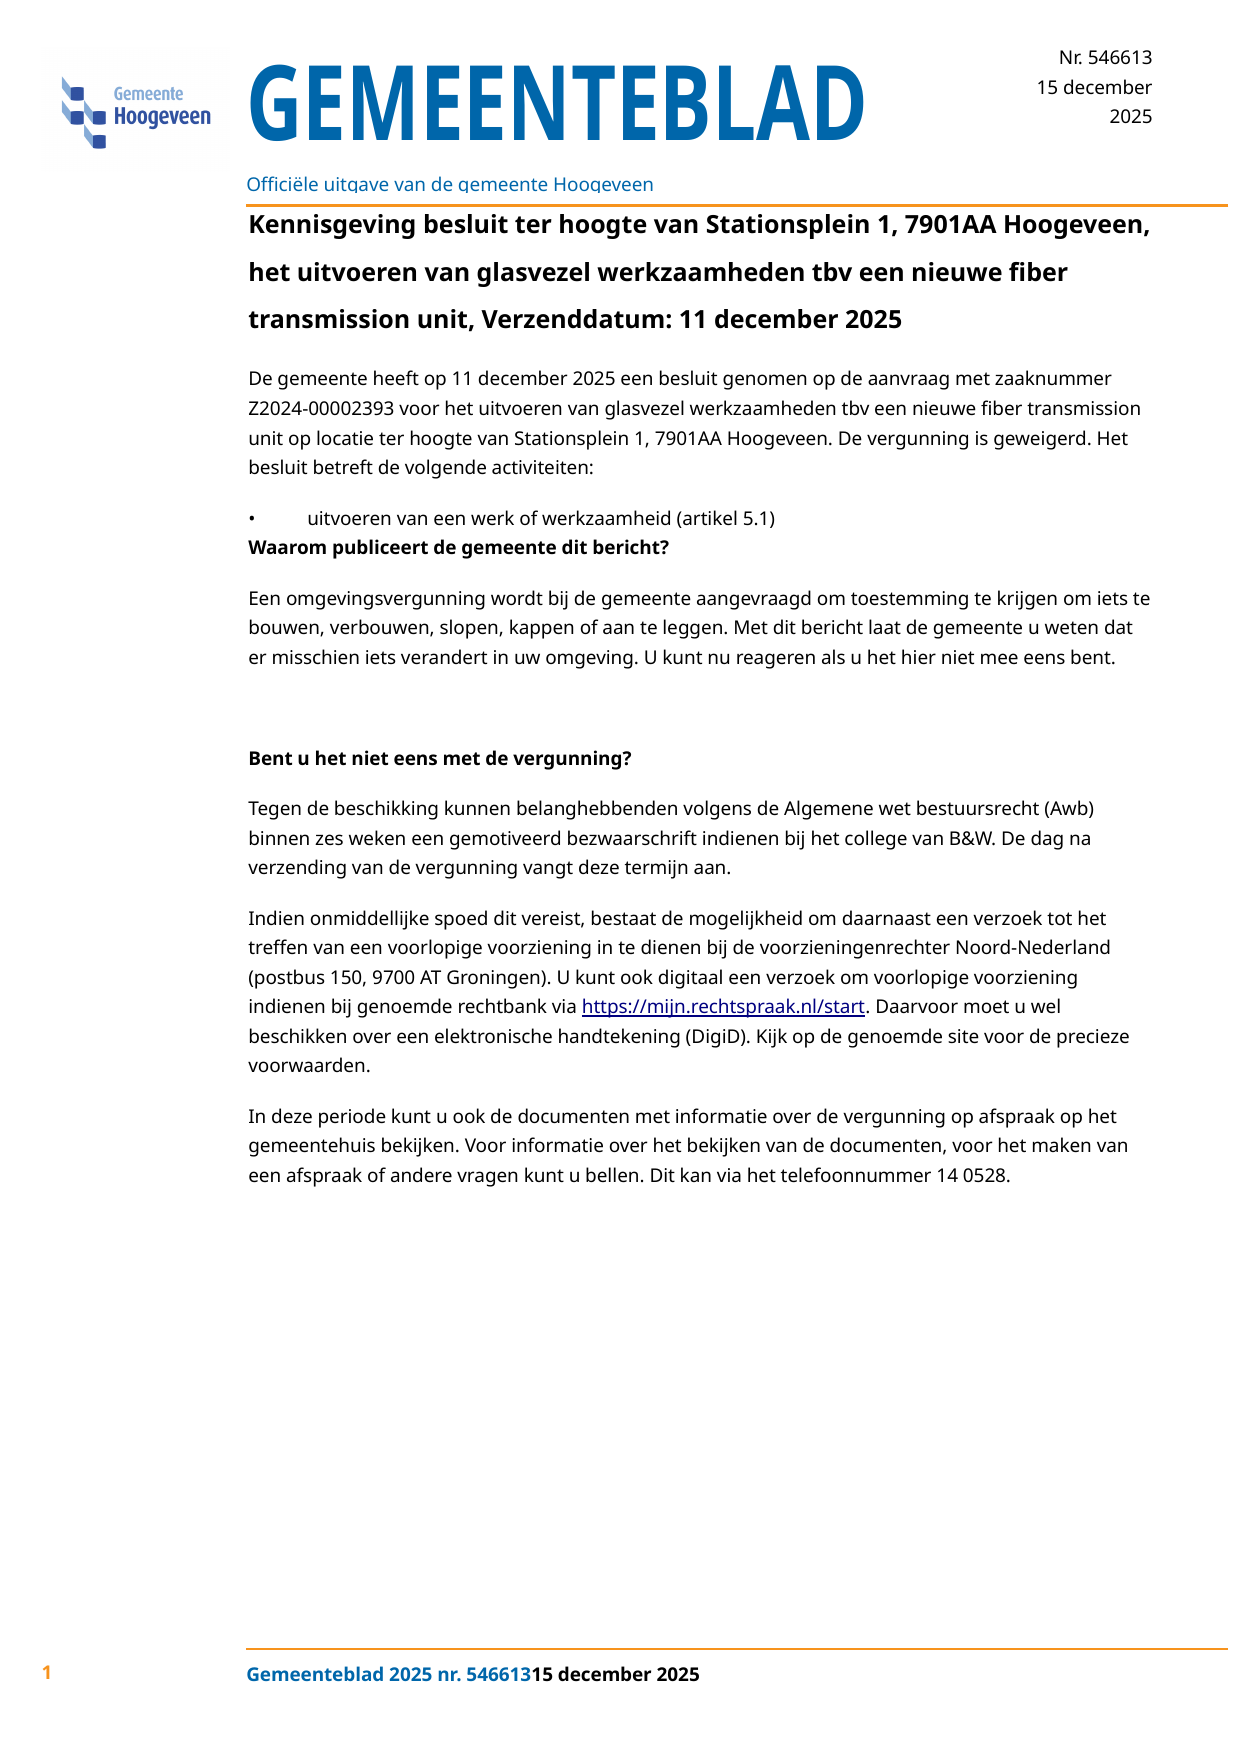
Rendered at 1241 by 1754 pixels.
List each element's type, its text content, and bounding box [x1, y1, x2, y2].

text Een omgevingsvergunning wordt bij de gemeente aangevraagd om toestemming te krijgen om iets te bouwen, verbouwen, slopen, kappen of aan te leggen. Met dit bericht laat de gemeente u weten dat er misschien iets verandert in uw omgeving. U kunt nu reageren als u het hier niet mee eens bent. [248, 585, 1152, 669]
text Kennisgeving besluit ter hoogte van Stationsplein 1, 7901AA Hoogeveen, het uitvoeren van glasvezel werkzaamheden tbv een nieuwe fiber transmission unit, Verzenddatum: 11 december 2025 [248, 207, 1152, 336]
picture [41, 47, 231, 172]
text Indien onmiddellijke spoed dit vereist, bestaat de mogelijkheid om daarnaast een verzoek tot het treffen van een voorlopige voorziening in te dienen bij de voorzieningenrechter Noord-Nederland (postbus 150, 9700 AT Groningen). U kunt ook digitaal een verzoek om voorlopige voorziening indienen bij genoemde rechtbank via https://mijn.rechtspraak.nl/start. Daarvoor moet u wel beschikken over een elektronische handtekening (DigiD). Kijk op de genoemde site voor de precieze voorwaarden. [248, 905, 1152, 1078]
text De gemeente heeft op 11 december 2025 een besluit genomen op de aanvraag met zaaknummer Z2024-00002393 voor het uitvoeren van glasvezel werkzaamheden tbv een nieuwe fiber transmission unit op locatie ter hoogte van Stationsplein 1, 7901AA Hoogeveen. De vergunning is geweigerd. Het besluit betreft de volgende activiteiten: [248, 366, 1152, 480]
text Waarom publiceert de gemeente dit bericht? [248, 534, 1152, 560]
text In deze periode kunt u ook de documenten met informatie over de vergunning op afspraak op het gemeentehuis bekijken. Voor informatie over het bekijken van de documenten, voor het maken van een afspraak of andere vragen kunt u bellen. Dit kan via het telefoonnummer 14 0528. [248, 1103, 1152, 1188]
list uitvoeren van een werk of werkzaamheid (artikel 5.1) [248, 505, 1152, 530]
text Tegen de beschikking kunnen belanghebbenden volgens de Algemene wet bestuursrecht (Awb) binnen zes weken een gemotiveerd bezwaarschrift indienen bij het college van B&W. De dag na verzending van de vergunning vangt deze termijn aan. [248, 795, 1152, 880]
text Bent u het niet eens met de vergunning? [248, 745, 1152, 770]
